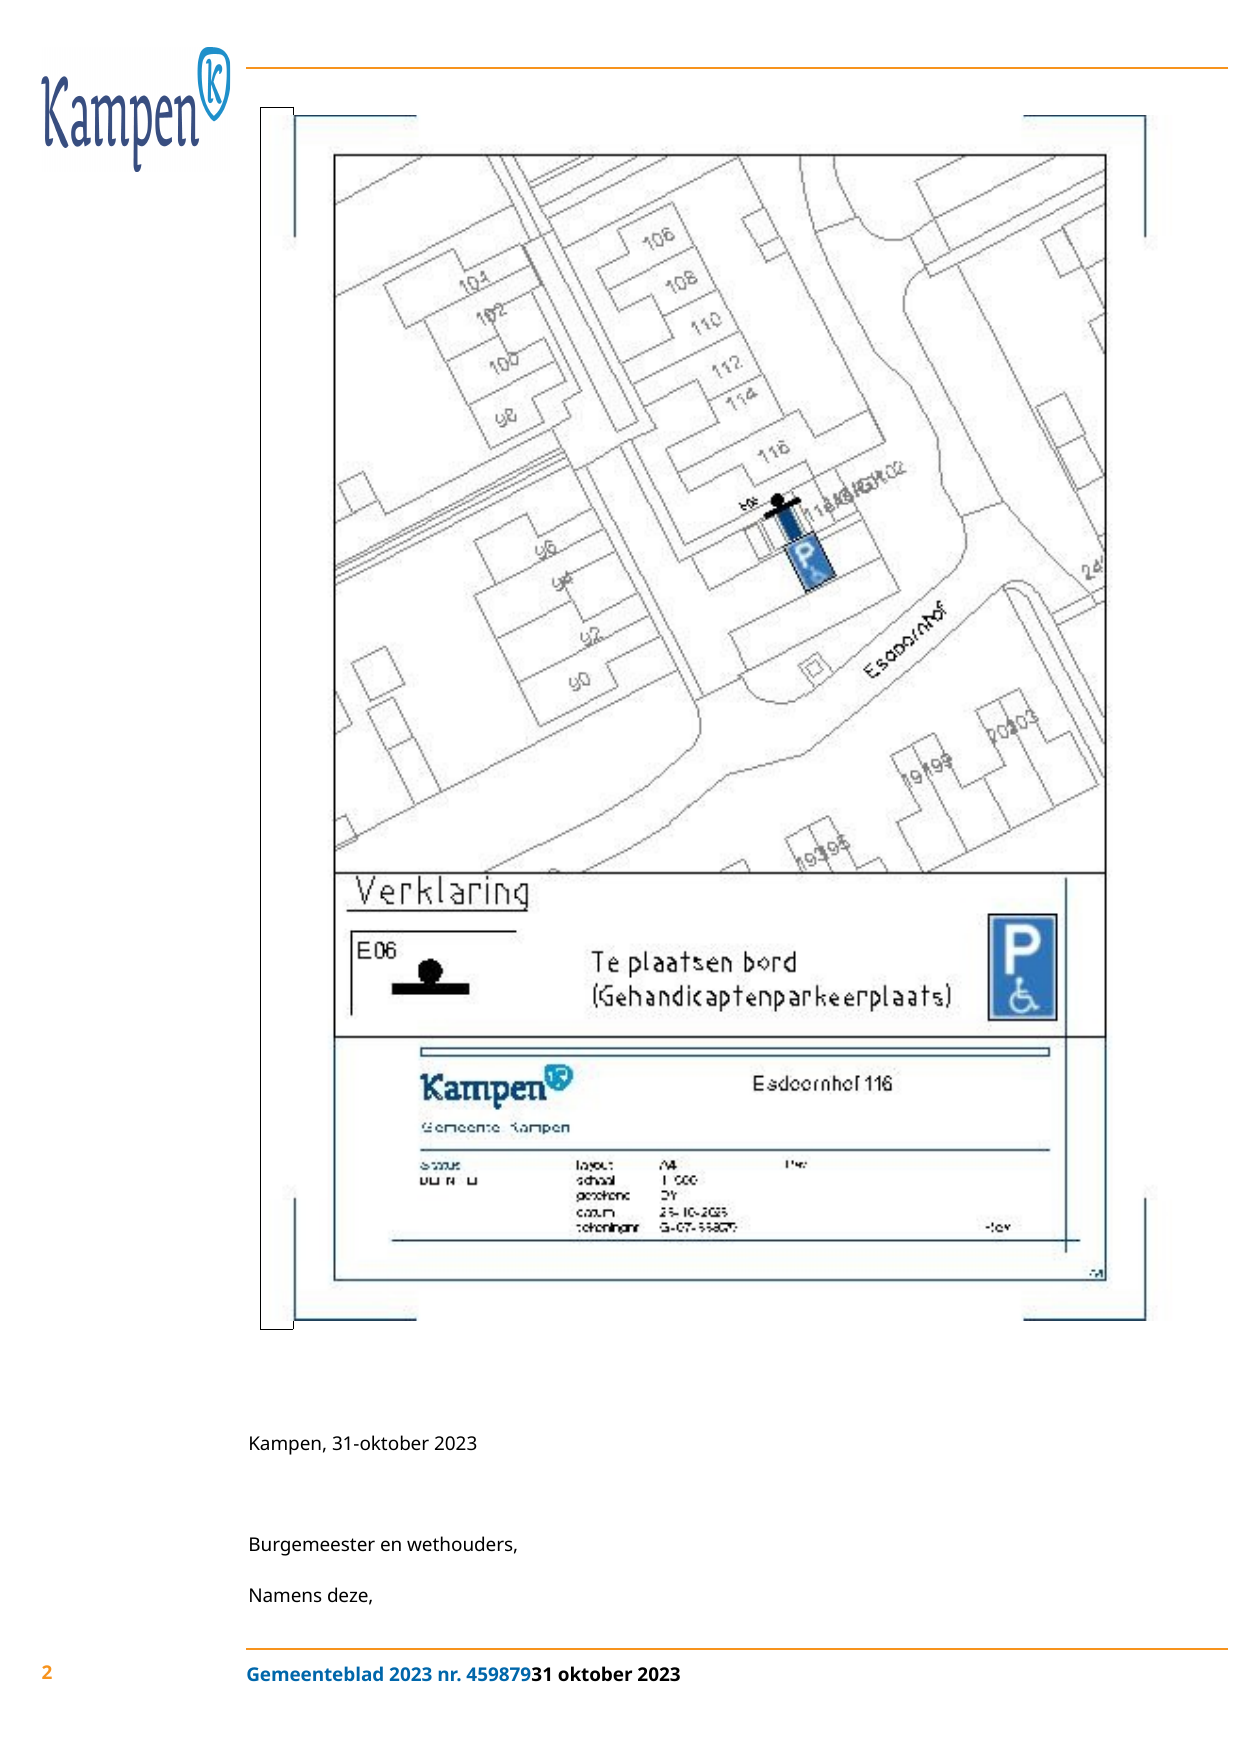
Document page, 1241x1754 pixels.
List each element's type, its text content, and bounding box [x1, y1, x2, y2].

text Kampen, 31-oktober 2023 [248, 1431, 1152, 1456]
text Namens deze, [248, 1582, 1152, 1608]
text Burgemeester en wethouders, [248, 1531, 1152, 1557]
picture [268, 115, 1173, 1321]
picture [41, 47, 231, 172]
